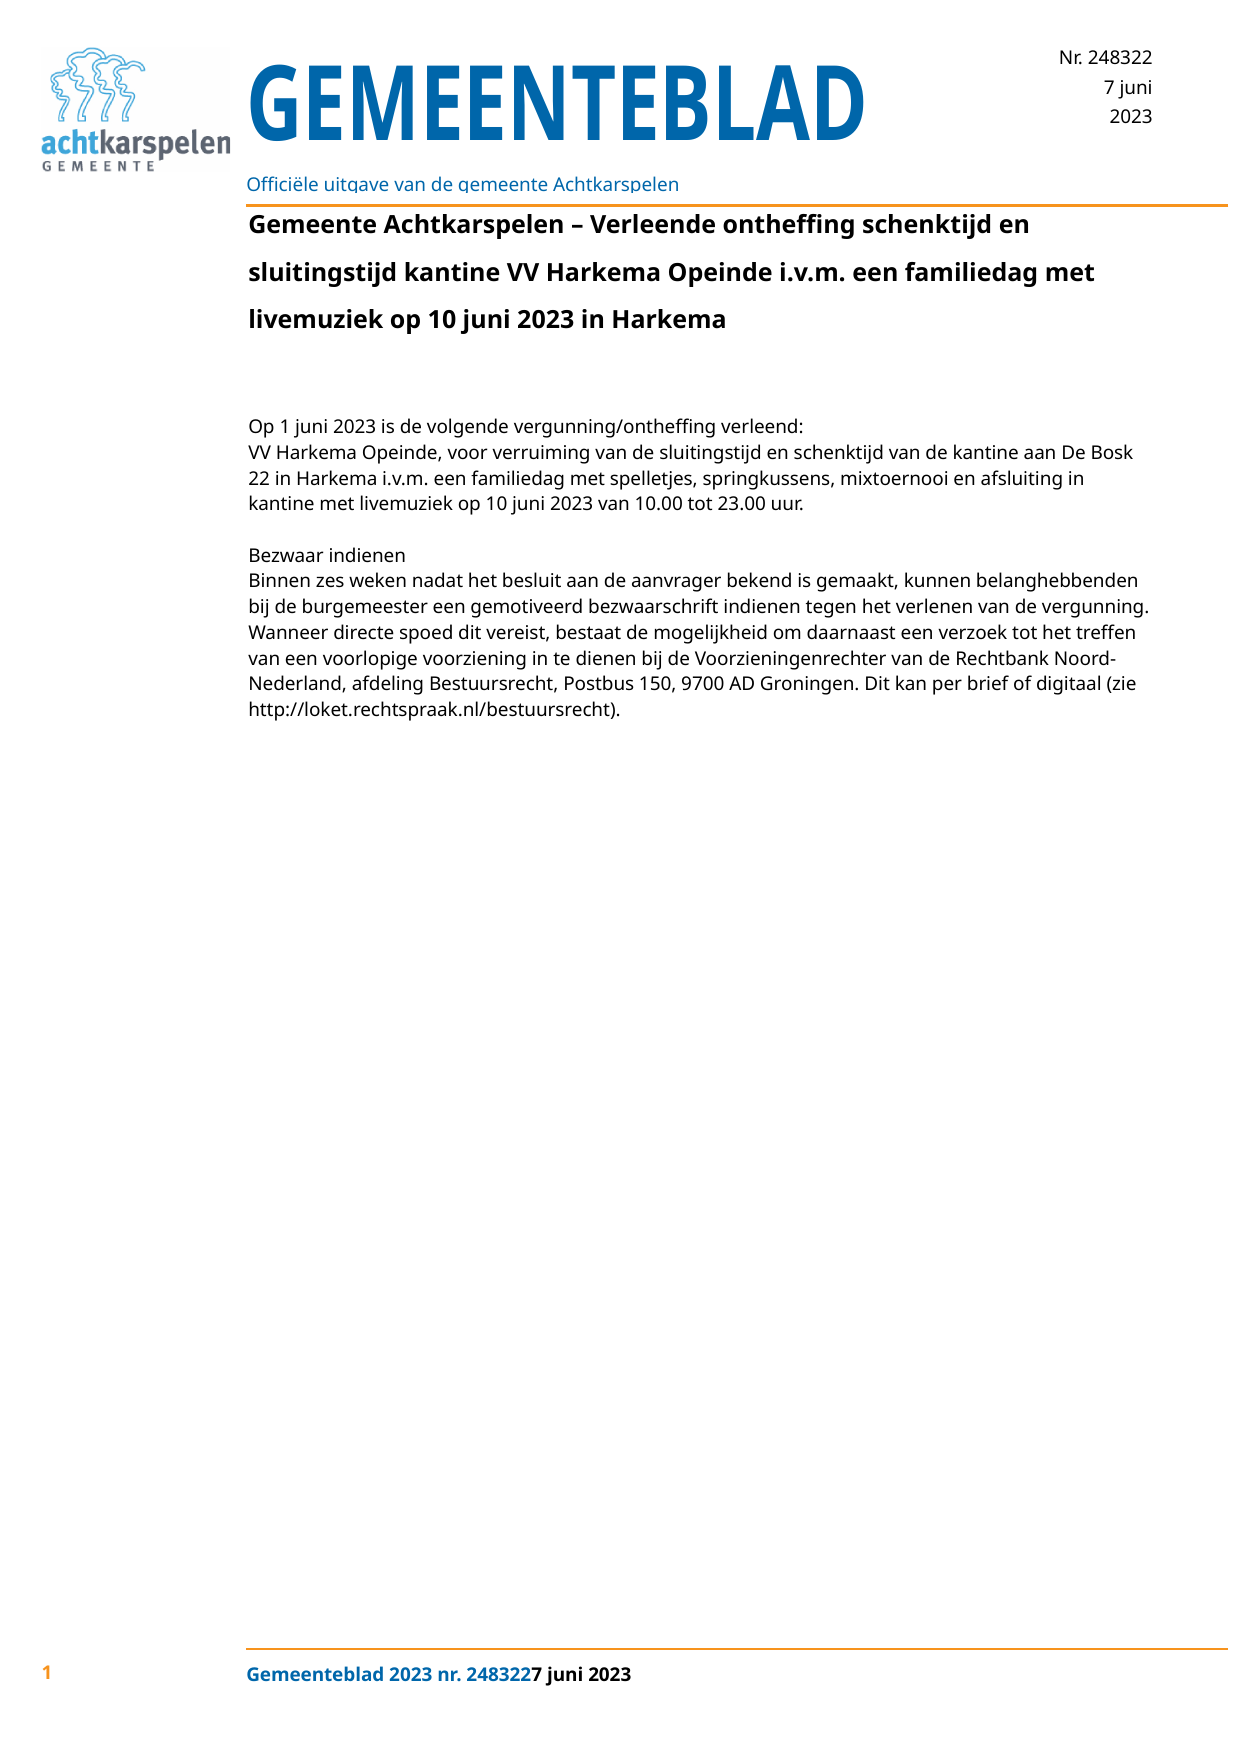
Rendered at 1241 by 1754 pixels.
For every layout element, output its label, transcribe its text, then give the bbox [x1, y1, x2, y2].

text VV Harkema Opeinde, voor verruiming van de sluitingstijd en schenktijd van de kantine aan De Bosk 22 in Harkema i.v.m. een familiedag met spelletjes, springkussens, mixtoernooi en afsluiting in kantine met livemuziek op 10 juni 2023 van 10.00 tot 23.00 uur. [248, 439, 1152, 516]
picture [41, 47, 231, 172]
text Binnen zes weken nadat het besluit aan de aanvrager bekend is gemaakt, kunnen belanghebbenden bij de burgemeester een gemotiveerd bezwaarschrift indienen tegen het verlenen van de vergunning. Wanneer directe spoed dit vereist, bestaat de mogelijkheid om daarnaast een verzoek tot het treffen van een voorlopige voorziening in te dienen bij de Voorzieningenrechter van de Rechtbank Noord-Nederland, afdeling Bestuursrecht, Postbus 150, 9700 AD Groningen. Dit kan per brief of digitaal (zie http://loket.rechtspraak.nl/bestuursrecht). [248, 568, 1152, 722]
text Bezwaar indienen [248, 542, 1152, 568]
text Op 1 juni 2023 is de volgende vergunning/ontheffing verleend: [248, 413, 1152, 439]
text Gemeente Achtkarspelen – Verleende ontheffing schenktijd en sluitingstijd kantine VV Harkema Opeinde i.v.m. een familiedag met livemuziek op 10 juni 2023 in Harkema [248, 207, 1152, 336]
